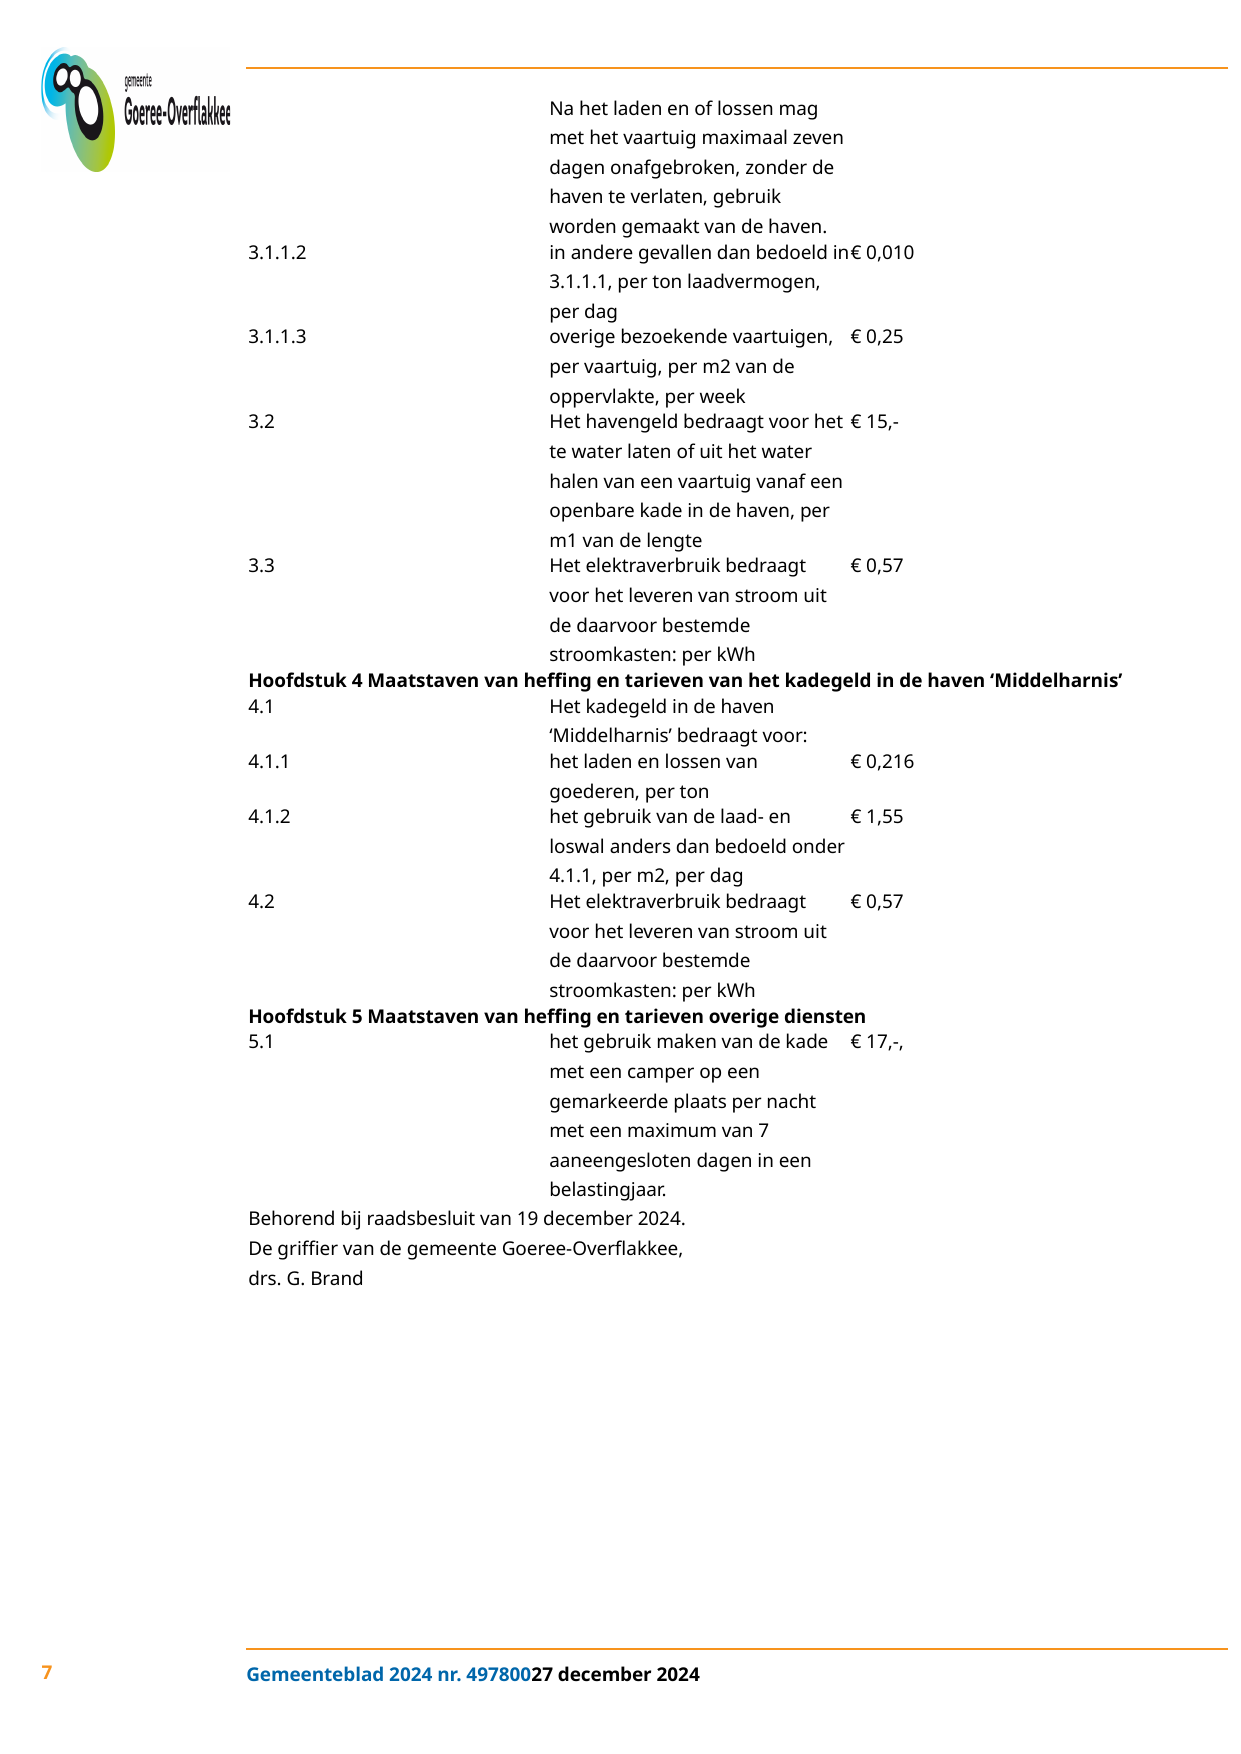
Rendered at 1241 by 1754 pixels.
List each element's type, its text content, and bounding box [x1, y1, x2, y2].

table_cell € 0,57 [850, 553, 1152, 667]
table_cell € 0,216 [850, 748, 1152, 803]
table_cell 3.3 [248, 553, 549, 667]
table_cell € 1,55 [850, 804, 1152, 888]
table_cell Het havengeld bedraagt voor het te water laten of uit het water halen van een vaartuig vanaf een openbare kade in de haven, per m1 van de lengte [549, 409, 850, 553]
text drs. G. Brand [248, 1265, 1152, 1290]
table_cell Het elektraverbruik bedraagt voor het leveren van stroom uit de daarvoor bestemde stroomkasten: per kWh [549, 553, 850, 667]
table_cell in andere gevallen dan bedoeld in 3.1.1.1, per ton laadvermogen, per dag [549, 239, 850, 324]
table_cell [248, 95, 549, 239]
table_cell 4.1.2 [248, 804, 549, 888]
table_cell het gebruik maken van de kade met een camper op een gemarkeerde plaats per nacht met een maximum van 7 aaneengesloten dagen in een belastingjaar. [549, 1029, 850, 1202]
table_cell Het elektraverbruik bedraagt voor het leveren van stroom uit de daarvoor bestemde stroomkasten: per kWh [549, 889, 850, 1003]
table_cell € 17,-, [850, 1029, 1152, 1202]
table_cell 4.1 [248, 693, 549, 748]
table_cell € 0,57 [850, 889, 1152, 1003]
table_cell € 15,- [850, 409, 1152, 553]
table_cell 3.2 [248, 409, 549, 553]
table_cell Hoofdstuk 5 Maatstaven van heffing en tarieven overige diensten [248, 1003, 1152, 1029]
text De griffier van de gemeente Goeree-Overflakkee, [248, 1235, 1152, 1261]
table_cell [850, 693, 1152, 748]
table_cell overige bezoekende vaartuigen, per vaartuig, per m2 van de oppervlakte, per week [549, 324, 850, 409]
table_cell 3.1.1.3 [248, 324, 549, 409]
table_cell Na het laden en of lossen mag met het vaartuig maximaal zeven dagen onafgebroken, zonder de haven te verlaten, gebruik worden gemaakt van de haven. [549, 95, 850, 239]
table_cell [850, 95, 1152, 239]
table_cell 5.1 [248, 1029, 549, 1202]
table_cell 3.1.1.2 [248, 239, 549, 324]
table_cell Het kadegeld in de haven ‘Middelharnis’ bedraagt voor: [549, 693, 850, 748]
picture [41, 47, 231, 172]
table_cell € 0,25 [850, 324, 1152, 409]
table_cell Hoofdstuk 4 Maatstaven van heffing en tarieven van het kadegeld in de haven ‘Middelharnis’ [248, 667, 1152, 693]
text Behorend bij raadsbesluit van 19 december 2024. [248, 1206, 1152, 1231]
table_cell € 0,010 [850, 239, 1152, 324]
table_cell 4.1.1 [248, 748, 549, 803]
table_cell het gebruik van de laad- en loswal anders dan bedoeld onder 4.1.1, per m2, per dag [549, 804, 850, 888]
table_cell 4.2 [248, 889, 549, 1003]
table_cell het laden en lossen van goederen, per ton [549, 748, 850, 803]
